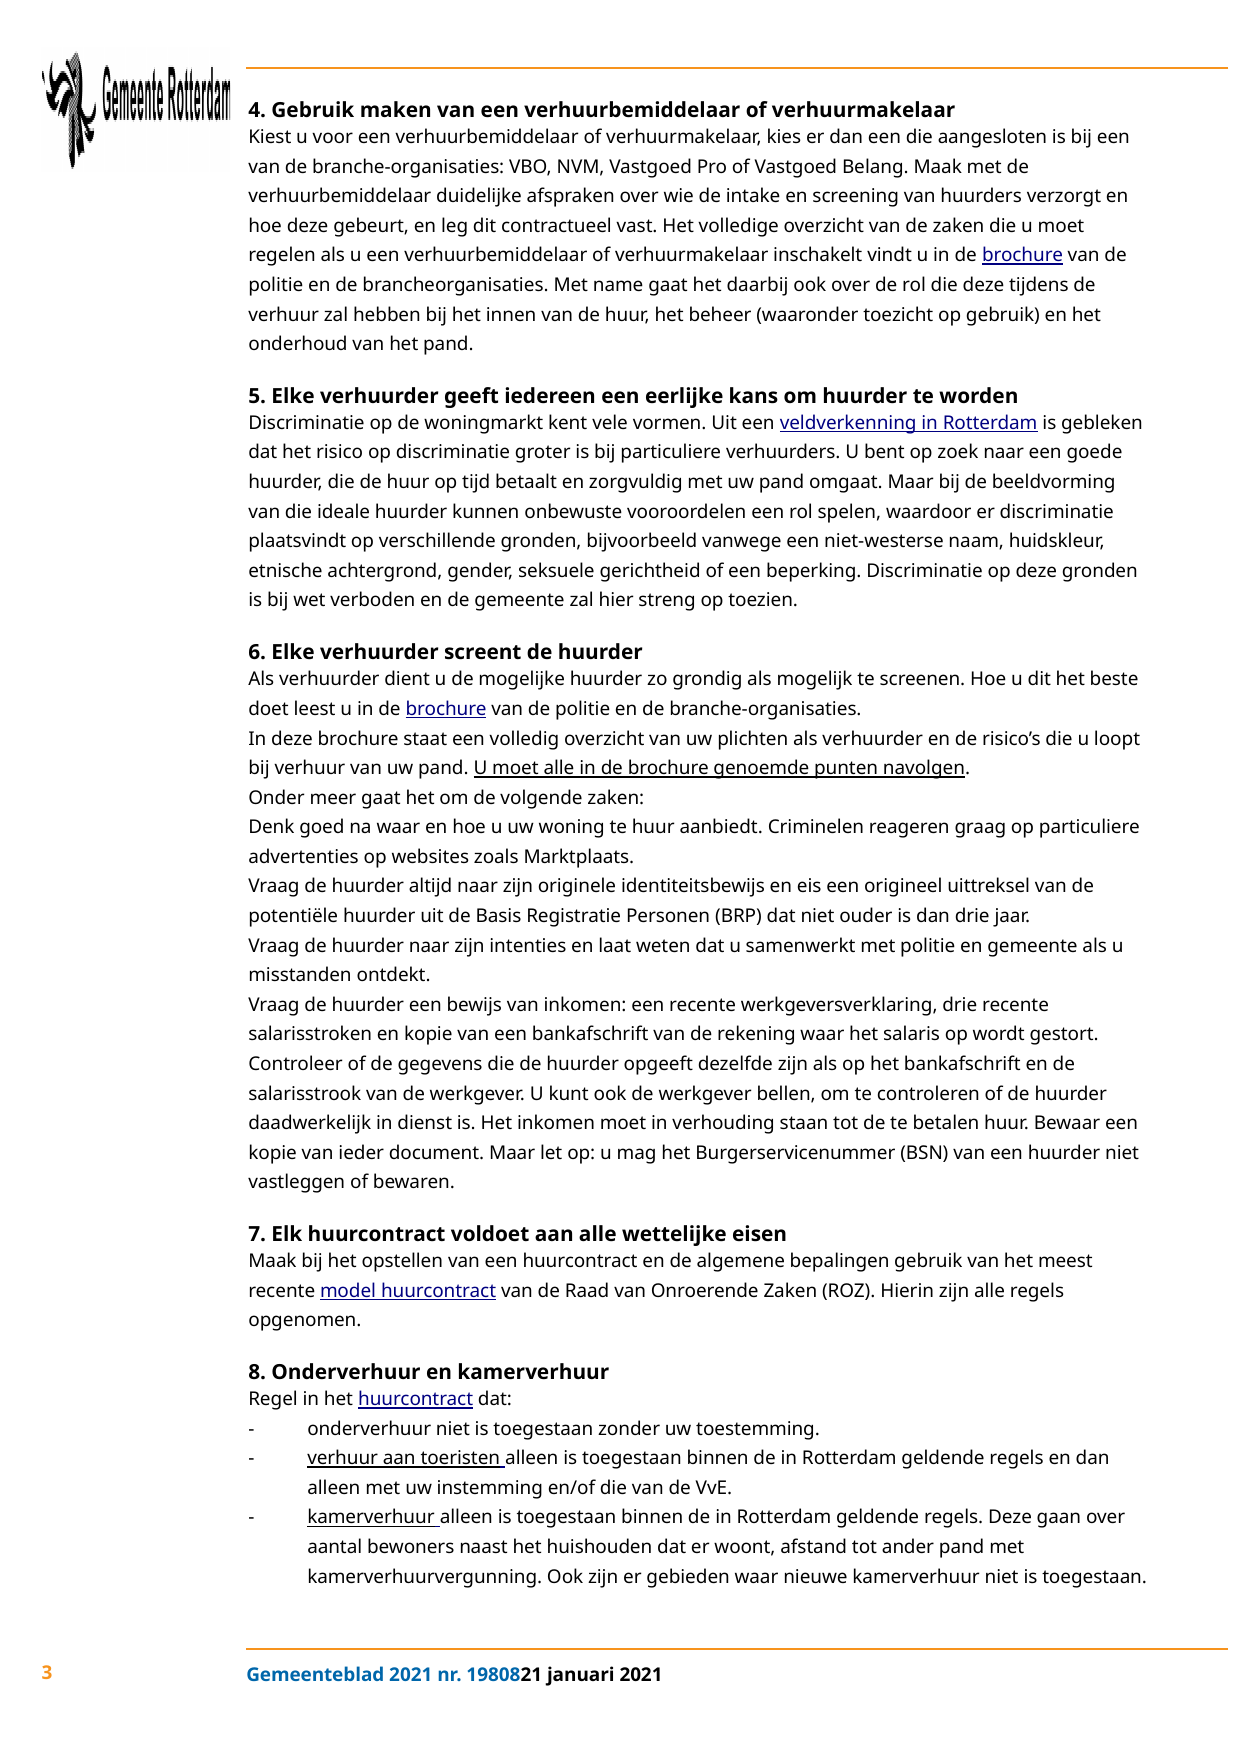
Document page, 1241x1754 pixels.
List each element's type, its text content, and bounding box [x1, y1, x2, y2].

text 4. Gebruik maken van een verhuurbemiddelaar of verhuurmakelaar [248, 95, 1152, 123]
text Regel in het huurcontract dat: [248, 1385, 1152, 1411]
text 7. Elk huurcontract voldoet aan alle wettelijke eisen [248, 1219, 1152, 1247]
text Discriminatie op de woningmarkt kent vele vormen. Uit een veldverkenning in Rotterdam is gebleken dat het risico op discriminatie groter is bij particuliere verhuurders. U bent op zoek naar een goede huurder, die de huur op tijd betaalt en zorgvuldig met uw pand omgaat. Maar bij de beeldvorming van die ideale huurder kunnen onbewuste vooroordelen een rol spelen, waardoor er discriminatie plaatsvindt op verschillende gronden, bijvoorbeeld vanwege een niet-westerse naam, huidskleur, etnische achtergrond, gender, seksuele gerichtheid of een beperking. Discriminatie op deze gronden is bij wet verboden en de gemeente zal hier streng op toezien. [248, 409, 1152, 612]
text Vraag de huurder een bewijs van inkomen: een recente werkgeversverklaring, drie recente salarisstroken en kopie van een bankafschrift van de rekening waar het salaris op wordt gestort. [248, 991, 1152, 1046]
text In deze brochure staat een volledig overzicht van uw plichten als verhuurder en de risico’s die u loopt bij verhuur van uw pand. U moet alle in de brochure genoemde punten navolgen. [248, 725, 1152, 780]
text 6. Elke verhuurder screent de huurder [248, 637, 1152, 666]
list kamerverhuur alleen is toegestaan binnen de in Rotterdam geldende regels. Deze gaan over aantal bewoners naast het huishouden dat er woont, afstand tot ander pand met kamerverhuurvergunning. Ook zijn er gebieden waar nieuwe kamerverhuur niet is toegestaan. [248, 1504, 1152, 1588]
text 5. Elke verhuurder geeft iedereen een eerlijke kans om huurder te worden [248, 381, 1152, 409]
text Vraag de huurder altijd naar zijn originele identiteitsbewijs en eis een origineel uittreksel van de potentiële huurder uit de Basis Registratie Personen (BRP) dat niet ouder is dan drie jaar. [248, 873, 1152, 928]
text Als verhuurder dient u de mogelijke huurder zo grondig als mogelijk te screenen. Hoe u dit het beste doet leest u in de brochure van de politie en de branche-organisaties. [248, 666, 1152, 721]
picture [41, 47, 231, 172]
text Onder meer gaat het om de volgende zaken: [248, 784, 1152, 809]
text Maak bij het opstellen van een huurcontract en de algemene bepalingen gebruik van het meest recente model huurcontract van de Raad van Onroerende Zaken (ROZ). Hierin zijn alle regels opgenomen. [248, 1247, 1152, 1332]
text Denk goed na waar en hoe u uw woning te huur aanbiedt. Criminelen reageren graag op particuliere advertenties op websites zoals Marktplaats. [248, 813, 1152, 869]
list verhuur aan toeristen alleen is toegestaan binnen de in Rotterdam geldende regels en dan alleen met uw instemming en/of die van de VvE. [248, 1444, 1152, 1500]
text 8. Onderverhuur en kamerverhuur [248, 1357, 1152, 1385]
text Controleer of de gegevens die de huurder opgeeft dezelfde zijn als op het bankafschrift en de salarisstrook van de werkgever. U kunt ook de werkgever bellen, om te controleren of de huurder daadwerkelijk in dienst is. Het inkomen moet in verhouding staan tot de te betalen huur. Bewaar een kopie van ieder document. Maar let op: u mag het Burgerservicenummer (BSN) van een huurder niet vastleggen of bewaren. [248, 1050, 1152, 1194]
text Kiest u voor een verhuurbemiddelaar of verhuurmakelaar, kies er dan een die aangesloten is bij een van de branche-organisaties: VBO, NVM, Vastgoed Pro of Vastgoed Belang. Maak met de verhuurbemiddelaar duidelijke afspraken over wie de intake en screening van huurders verzorgt en hoe deze gebeurt, en leg dit contractueel vast. Het volledige overzicht van de zaken die u moet regelen als u een verhuurbemiddelaar of verhuurmakelaar inschakelt vindt u in de brochure van de politie en de brancheorganisaties. Met name gaat het daarbij ook over de rol die deze tijdens de verhuur zal hebben bij het innen van de huur, het beheer (waaronder toezicht op gebruik) en het onderhoud van het pand. [248, 123, 1152, 356]
text Vraag de huurder naar zijn intenties en laat weten dat u samenwerkt met politie en gemeente als u misstanden ontdekt. [248, 932, 1152, 987]
list onderverhuur niet is toegestaan zonder uw toestemming. [248, 1415, 1152, 1441]
